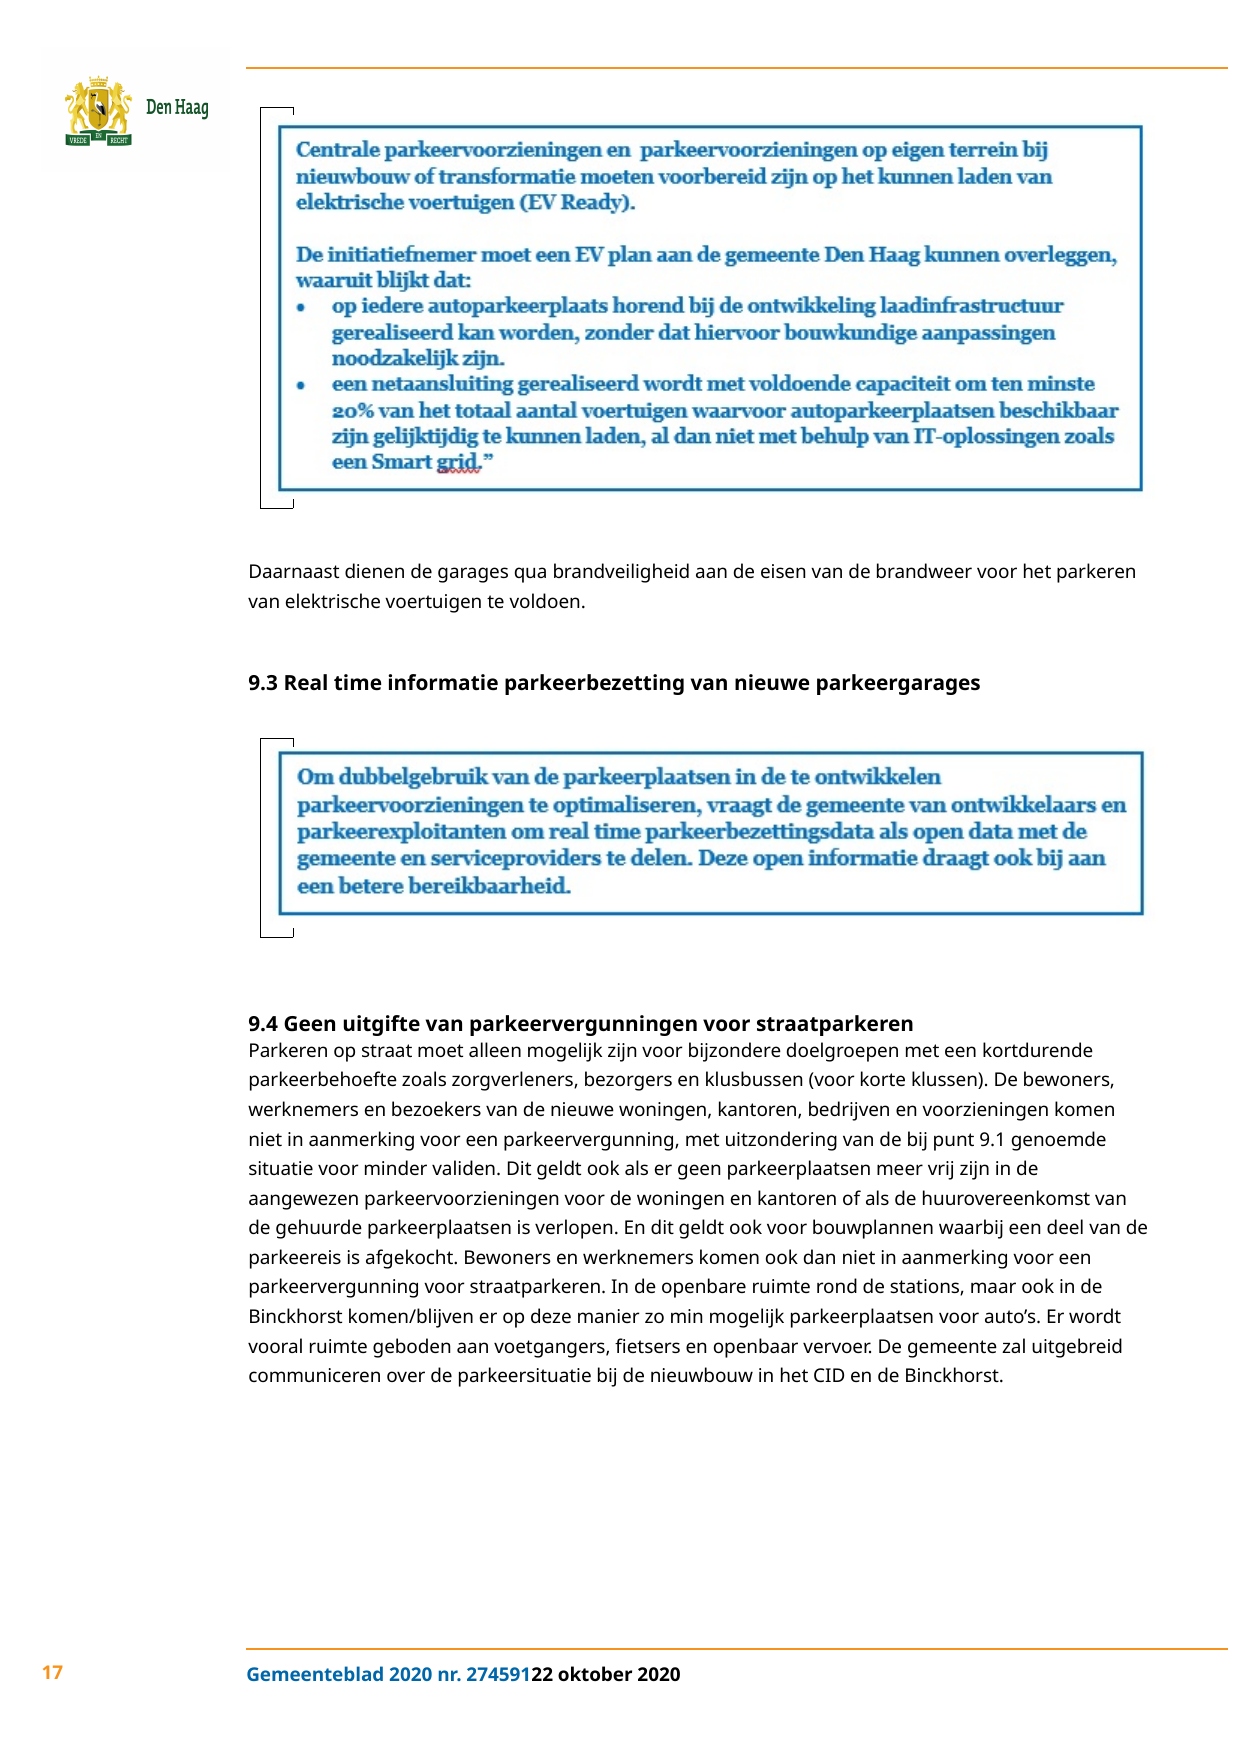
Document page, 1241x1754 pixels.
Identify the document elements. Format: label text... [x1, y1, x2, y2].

picture [268, 747, 1155, 928]
text 9.3 Real time informatie parkeerbezetting van nieuwe parkeergarages [248, 668, 1152, 697]
text Parkeren op straat moet alleen mogelijk zijn voor bijzondere doelgroepen met een kortdurende parkeerbehoefte zoals zorgverleners, bezorgers en klusbussen (voor korte klussen). De bewoners, werknemers en bezoekers van de nieuwe woningen, kantoren, bedrijven en voorzieningen komen niet in aanmerking voor een parkeervergunning, met uitzondering van de bij punt 9.1 genoemde situatie voor minder validen. Dit geldt ook als er geen parkeerplaatsen meer vrij zijn in de aangewezen parkeervoorzieningen voor de woningen en kantoren of als de huurovereenkomst van de gehuurde parkeerplaatsen is verlopen. En dit geldt ook voor bouwplannen waarbij een deel van de parkeereis is afgekocht. Bewoners en werknemers komen ook dan niet in aanmerking voor een parkeervergunning voor straatparkeren. In de openbare ruimte rond de stations, maar ook in de Binckhorst komen/blijven er op deze manier zo min mogelijk parkeerplaatsen voor auto’s. Er wordt vooral ruimte geboden aan voetgangers, fietsers en openbaar vervoer. De gemeente zal uitgebreid communiceren over de parkeersituatie bij de nieuwbouw in het CID en de Binckhorst. [248, 1037, 1152, 1388]
picture [268, 115, 1155, 499]
text Daarnaast dienen de garages qua brandveiligheid aan de eisen van de brandweer voor het parkeren van elektrische voertuigen te voldoen. [248, 559, 1152, 614]
text 9.4 Geen uitgifte van parkeervergunningen voor straatparkeren [248, 1009, 1152, 1037]
picture [41, 47, 231, 172]
